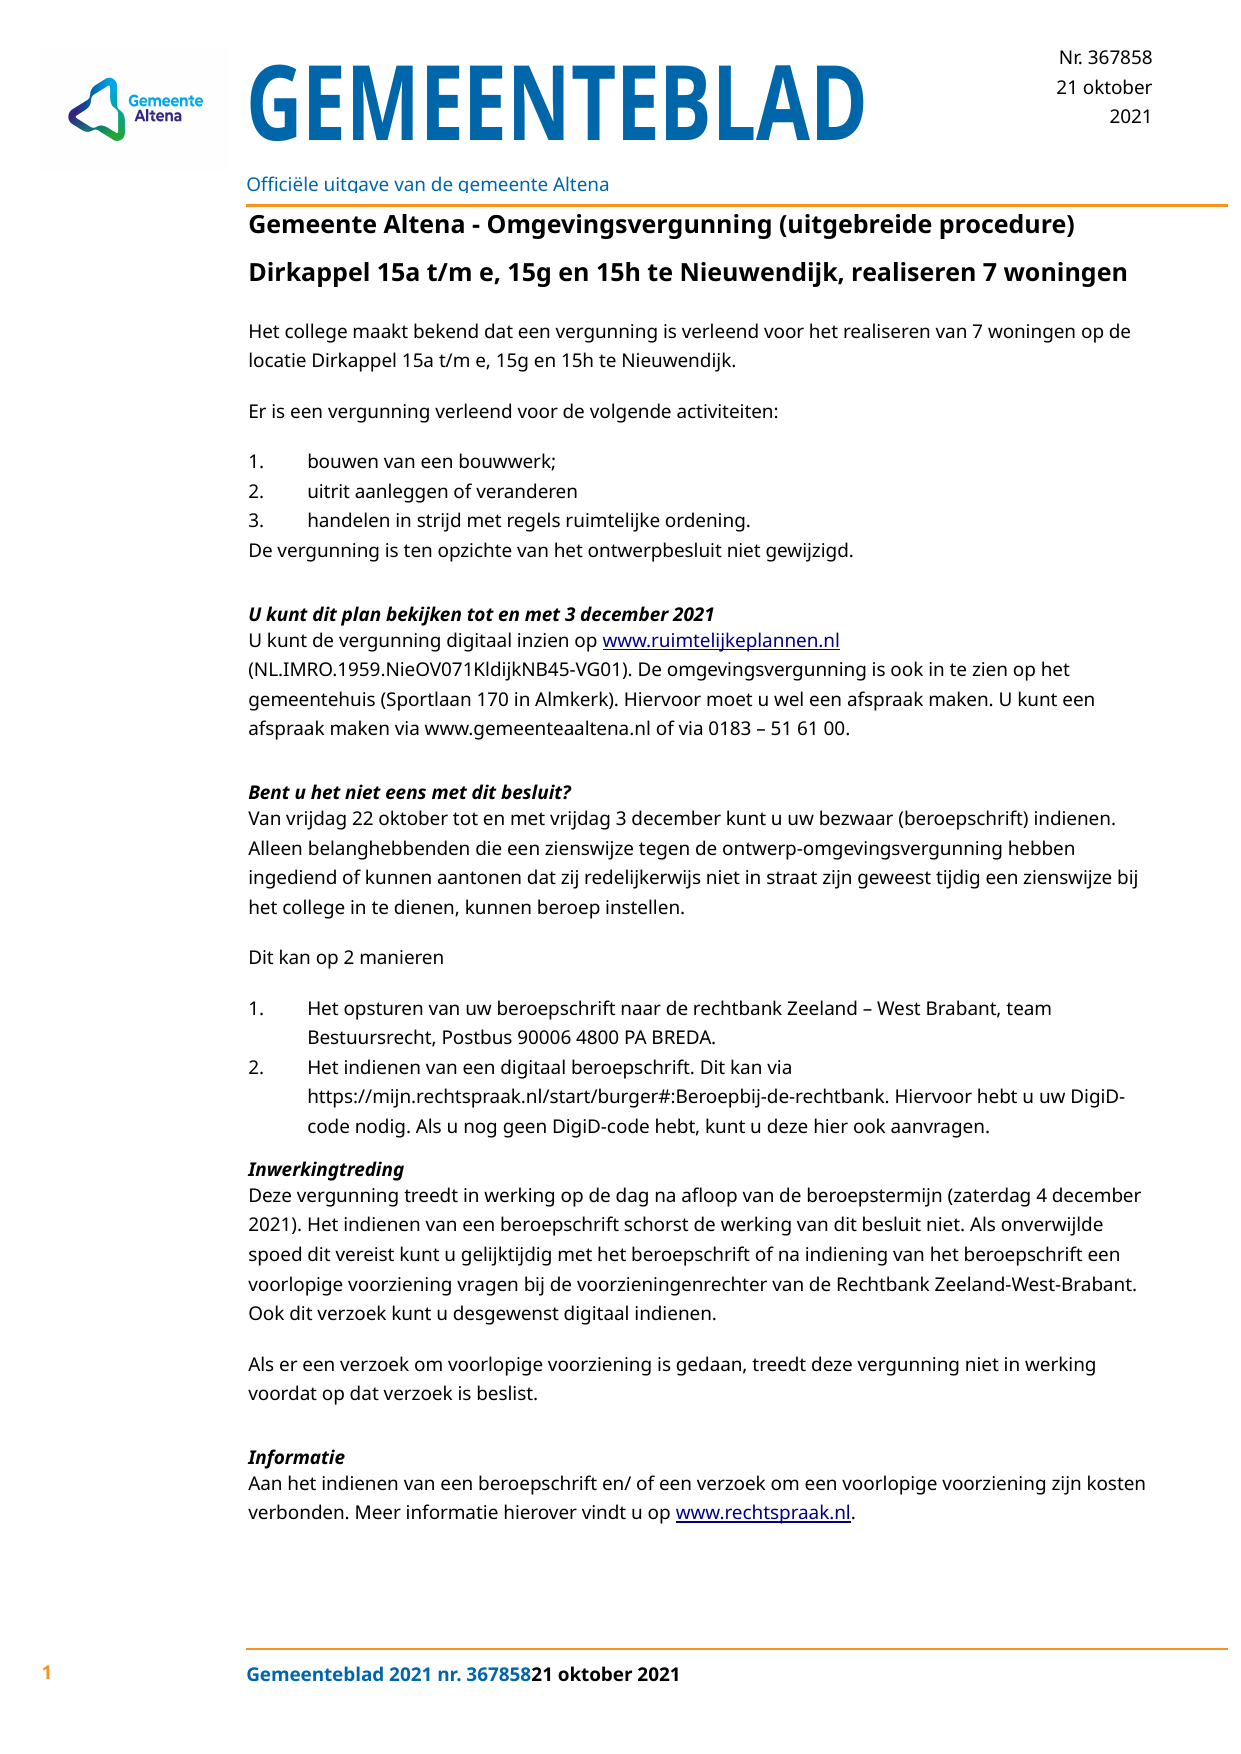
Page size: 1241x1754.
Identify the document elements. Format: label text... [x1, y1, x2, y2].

text U kunt dit plan bekijken tot en met 3 december 2021 [248, 601, 1152, 627]
text Van vrijdag 22 oktober tot en met vrijdag 3 december kunt u uw bezwaar (beroepschrift) indienen. Alleen belanghebbenden die een zienswijze tegen de ontwerp-omgevingsvergunning hebben ingediend of kunnen aantonen dat zij redelijkerwijs niet in straat zijn geweest tijdig een zienswijze bij het college in te dienen, kunnen beroep instellen. [248, 805, 1152, 920]
list Het indienen van een digitaal beroepschrift. Dit kan via https://mijn.rechtspraak.nl/start/burger#:Beroepbij-de-rechtbank. Hiervoor hebt u uw DigiD-code nodig. Als u nog geen DigiD-code hebt, kunt u deze hier ook aanvragen. [248, 1054, 1152, 1139]
list bouwen van een bouwwerk; [248, 448, 1152, 474]
text Gemeente Altena - Omgevingsvergunning (uitgebreide procedure) Dirkappel 15a t/m e, 15g en 15h te Nieuwendijk, realiseren 7 woningen [248, 207, 1152, 288]
list uitrit aanleggen of veranderen [248, 478, 1152, 504]
text Aan het indienen van een beroepschrift en/ of een verzoek om een voorlopige voorziening zijn kosten verbonden. Meer informatie hierover vindt u op www.rechtspraak.nl. [248, 1470, 1152, 1525]
text Inwerkingtreding [248, 1156, 1152, 1182]
text Dit kan op 2 manieren [248, 944, 1152, 970]
list handelen in strijd met regels ruimtelijke ordening. [248, 507, 1152, 533]
list Het opsturen van uw beroepschrift naar de rechtbank Zeeland – West Brabant, team Bestuursrecht, Postbus 90006 4800 PA BREDA. [248, 995, 1152, 1050]
text Bent u het niet eens met dit besluit? [248, 779, 1152, 805]
text Informatie [248, 1444, 1152, 1470]
text Als er een verzoek om voorlopige voorziening is gedaan, treedt deze vergunning niet in werking voordat op dat verzoek is beslist. [248, 1351, 1152, 1406]
text U kunt de vergunning digitaal inzien op www.ruimtelijkeplannen.nl (NL.IMRO.1959.NieOV071KldijkNB45-VG01). De omgevingsvergunning is ook in te zien op het gemeentehuis (Sportlaan 170 in Almkerk). Hiervoor moet u wel een afspraak maken. U kunt een afspraak maken via www.gemeenteaaltena.nl of via 0183 – 51 61 00. [248, 627, 1152, 741]
picture [41, 47, 231, 172]
text De vergunning is ten opzichte van het ontwerpbesluit niet gewijzigd. [248, 537, 1152, 563]
text Deze vergunning treedt in werking op de dag na afloop van de beroepstermijn (zaterdag 4 december 2021). Het indienen van een beroepschrift schorst de werking van dit besluit niet. Als onverwijlde spoed dit vereist kunt u gelijktijdig met het beroepschrift of na indiening van het beroepschrift een voorlopige voorziening vragen bij de voorzieningenrechter van de Rechtbank Zeeland-West-Brabant. Ook dit verzoek kunt u desgewenst digitaal indienen. [248, 1182, 1152, 1326]
text Het college maakt bekend dat een vergunning is verleend voor het realiseren van 7 woningen op de locatie Dirkappel 15a t/m e, 15g en 15h te Nieuwendijk. [248, 318, 1152, 373]
text Er is een vergunning verleend voor de volgende activiteiten: [248, 398, 1152, 424]
